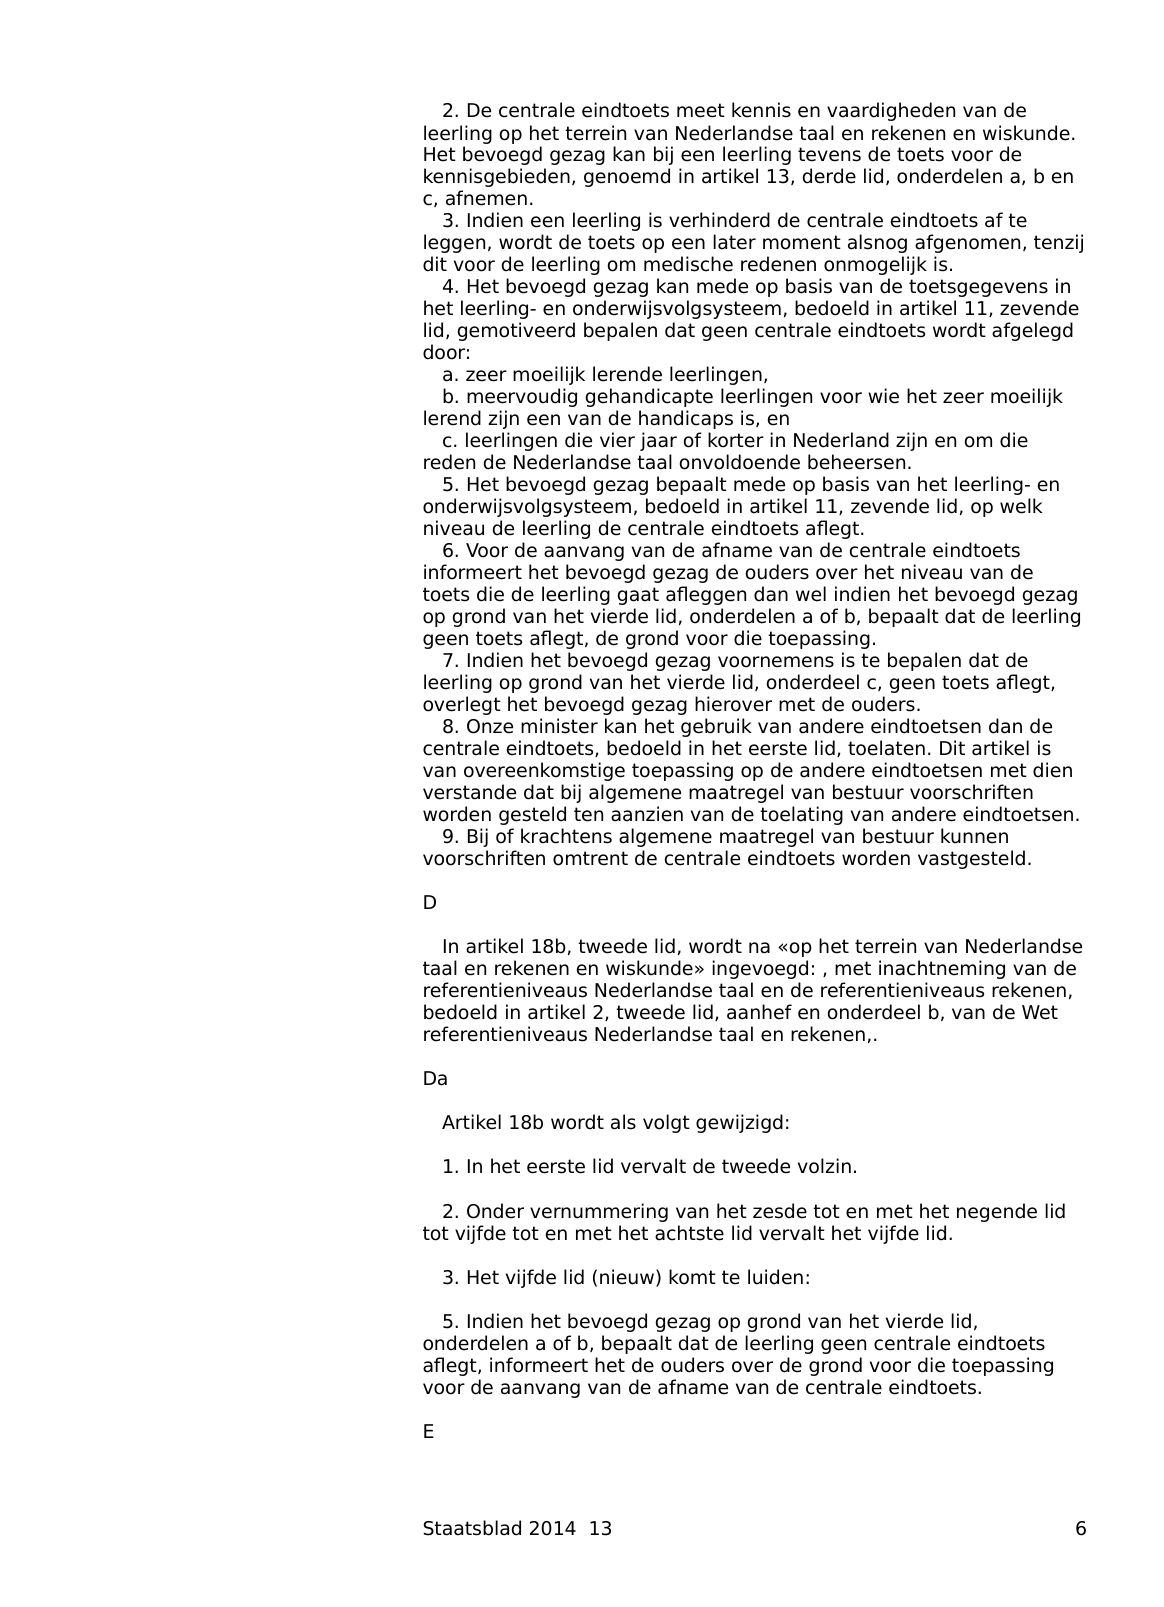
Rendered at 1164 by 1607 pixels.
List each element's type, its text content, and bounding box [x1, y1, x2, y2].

text D [422, 892, 1087, 914]
text In artikel 18b, tweede lid, wordt na «op het terrein van Nederlandse taal en rekenen en wiskunde» ingevoegd: , met inachtneming van de referentieniveaus Nederlandse taal en de referentieniveaus rekenen, bedoeld in artikel 2, tweede lid, aanhef en onderdeel b, van de Wet referentieniveaus Nederlandse taal en rekenen,. [422, 936, 1087, 1046]
text 2. Onder vernummering van het zesde tot en met het negende lid tot vijfde tot en met het achtste lid vervalt het vijfde lid. [422, 1201, 1087, 1244]
text 2. De centrale eindtoets meet kennis en vaardigheden van de leerling op het terrein van Nederlandse taal en rekenen en wiskunde. Het bevoegd gezag kan bij een leerling tevens de toets voor de kennisgebieden, genoemd in artikel 13, derde lid, onderdelen a, b en c, afnemen. [422, 100, 1087, 210]
text 3. Het vijfde lid (nieuw) komt te luiden: [422, 1267, 1087, 1289]
text 9. Bij of krachtens algemene maatregel van bestuur kunnen voorschriften omtrent de centrale eindtoets worden vastgesteld. [422, 826, 1087, 870]
text b. meervoudig gehandicapte leerlingen voor wie het zeer moeilijk lerend zijn een van de handicaps is, en [422, 386, 1087, 430]
text 5. Het bevoegd gezag bepaalt mede op basis van het leerling- en onderwijsvolgsysteem, bedoeld in artikel 11, zevende lid, op welk niveau de leerling de centrale eindtoets aflegt. [422, 474, 1087, 540]
text 1. In het eerste lid vervalt de tweede volzin. [422, 1156, 1087, 1178]
text a. zeer moeilijk lerende leerlingen, [422, 364, 1087, 386]
text 4. Het bevoegd gezag kan mede op basis van de toetsgegevens in het leerling- en onderwijsvolgsysteem, bedoeld in artikel 11, zevende lid, gemotiveerd bepalen dat geen centrale eindtoets wordt afgelegd door: [422, 276, 1087, 364]
text Da [422, 1068, 1087, 1090]
text E [422, 1421, 1087, 1443]
text 6. Voor de aanvang van de afname van de centrale eindtoets informeert het bevoegd gezag de ouders over het niveau van de toets die de leerling gaat afleggen dan wel indien het bevoegd gezag op grond van het vierde lid, onderdelen a of b, bepaalt dat de leerling geen toets aflegt, de grond voor die toepassing. [422, 540, 1087, 650]
text c. leerlingen die vier jaar of korter in Nederland zijn en om die reden de Nederlandse taal onvoldoende beheersen. [422, 430, 1087, 474]
text 5. Indien het bevoegd gezag op grond van het vierde lid, onderdelen a of b, bepaalt dat de leerling geen centrale eindtoets aflegt, informeert het de ouders over de grond voor die toepassing voor de aanvang van de afname van de centrale eindtoets. [422, 1311, 1087, 1399]
text 8. Onze minister kan het gebruik van andere eindtoetsen dan de centrale eindtoets, bedoeld in het eerste lid, toelaten. Dit artikel is van overeenkomstige toepassing op de andere eindtoetsen met dien verstande dat bij algemene maatregel van bestuur voorschriften worden gesteld ten aanzien van de toelating van andere eindtoetsen. [422, 716, 1087, 826]
text 3. Indien een leerling is verhinderd de centrale eindtoets af te leggen, wordt de toets op een later moment alsnog afgenomen, tenzij dit voor de leerling om medische redenen onmogelijk is. [422, 210, 1087, 276]
text 7. Indien het bevoegd gezag voornemens is te bepalen dat de leerling op grond van het vierde lid, onderdeel c, geen toets aflegt, overlegt het bevoegd gezag hierover met de ouders. [422, 650, 1087, 716]
text Artikel 18b wordt als volgt gewijzigd: [422, 1112, 1087, 1134]
